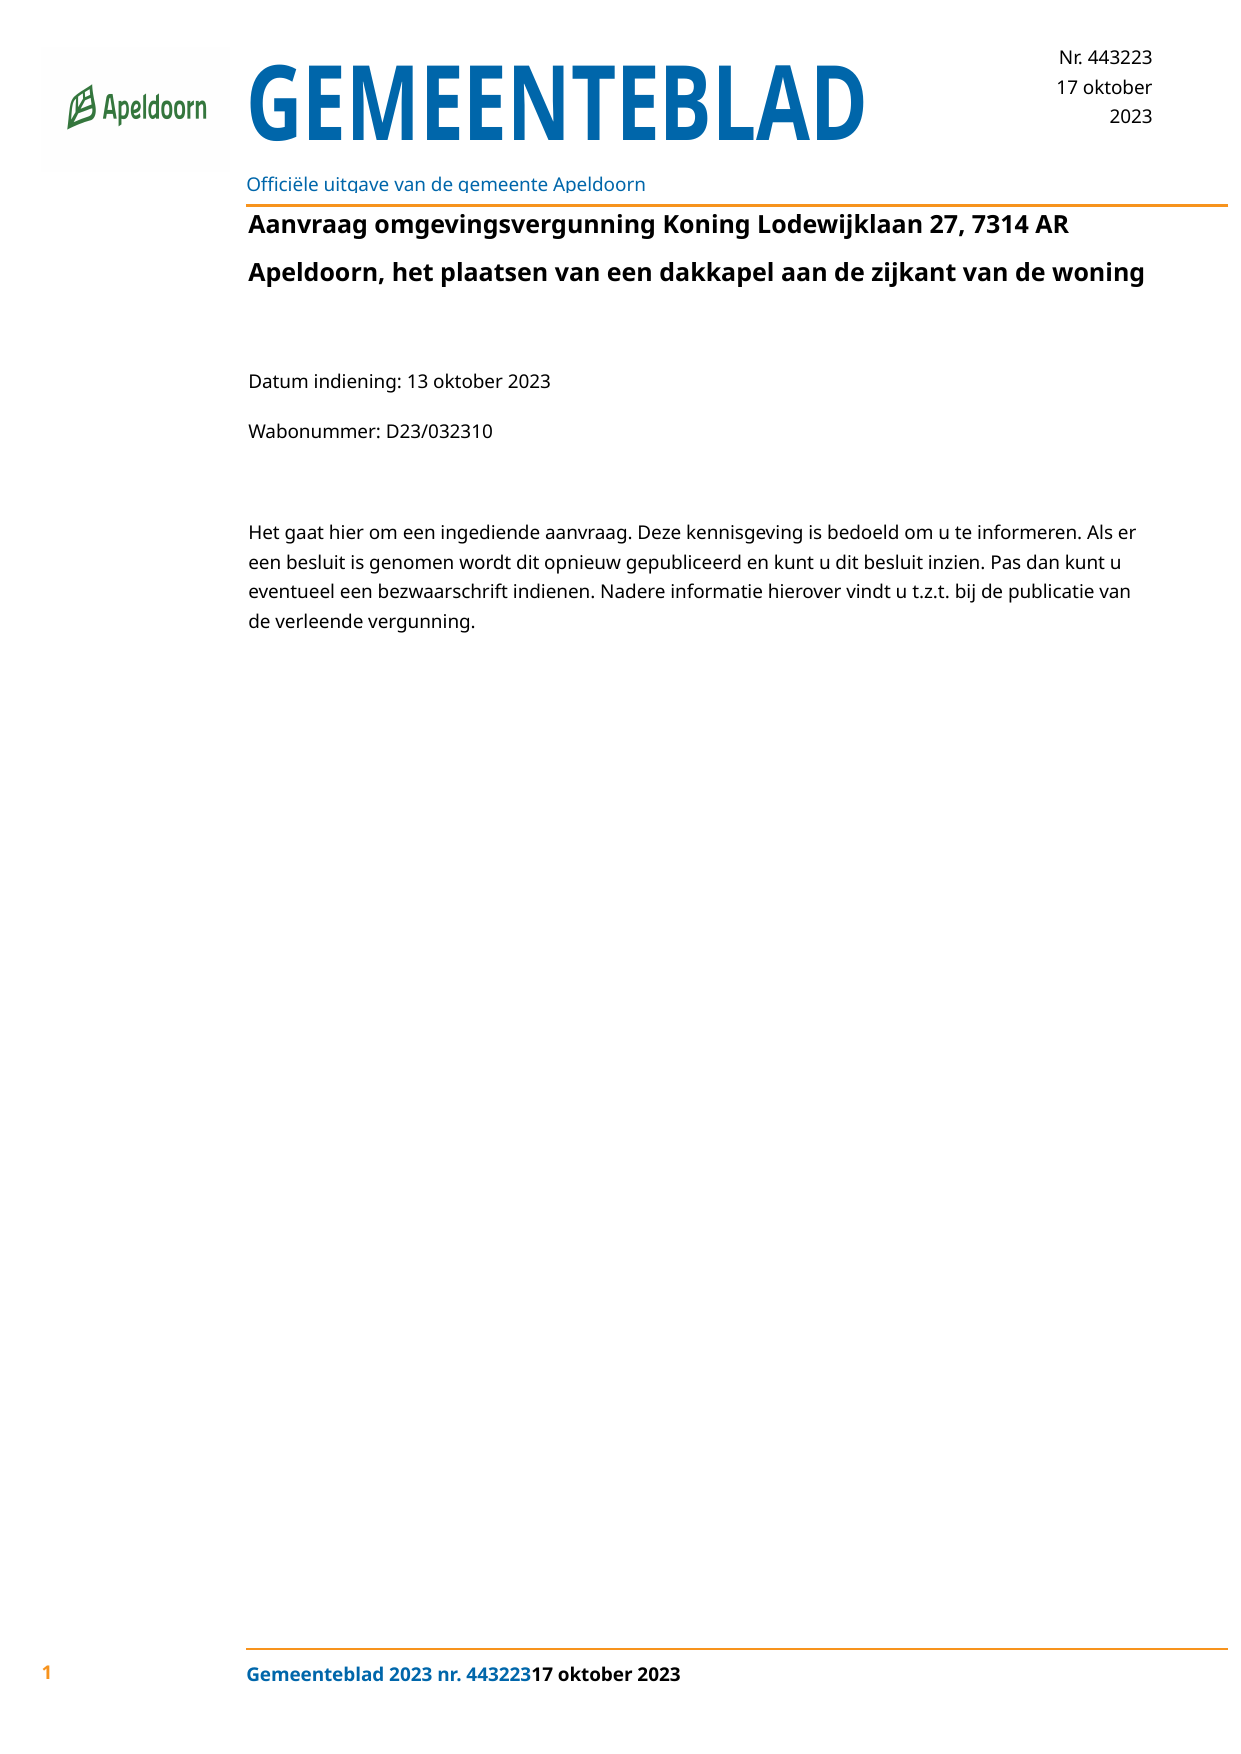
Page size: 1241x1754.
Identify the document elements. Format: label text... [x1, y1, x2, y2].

text Wabonummer: D23/032310 [248, 419, 1152, 444]
text Datum indiening: 13 oktober 2023 [248, 368, 1152, 394]
text Aanvraag omgevingsvergunning Koning Lodewijklaan 27, 7314 AR Apeldoorn, het plaatsen van een dakkapel aan de zijkant van de woning [248, 207, 1152, 288]
picture [41, 47, 231, 172]
text Het gaat hier om een ingediende aanvraag. Deze kennisgeving is bedoeld om u te informeren. Als er een besluit is genomen wordt dit opnieuw gepubliceerd en kunt u dit besluit inzien. Pas dan kunt u eventueel een bezwaarschrift indienen. Nadere informatie hierover vindt u t.z.t. bij de publicatie van de verleende vergunning. [248, 519, 1152, 634]
